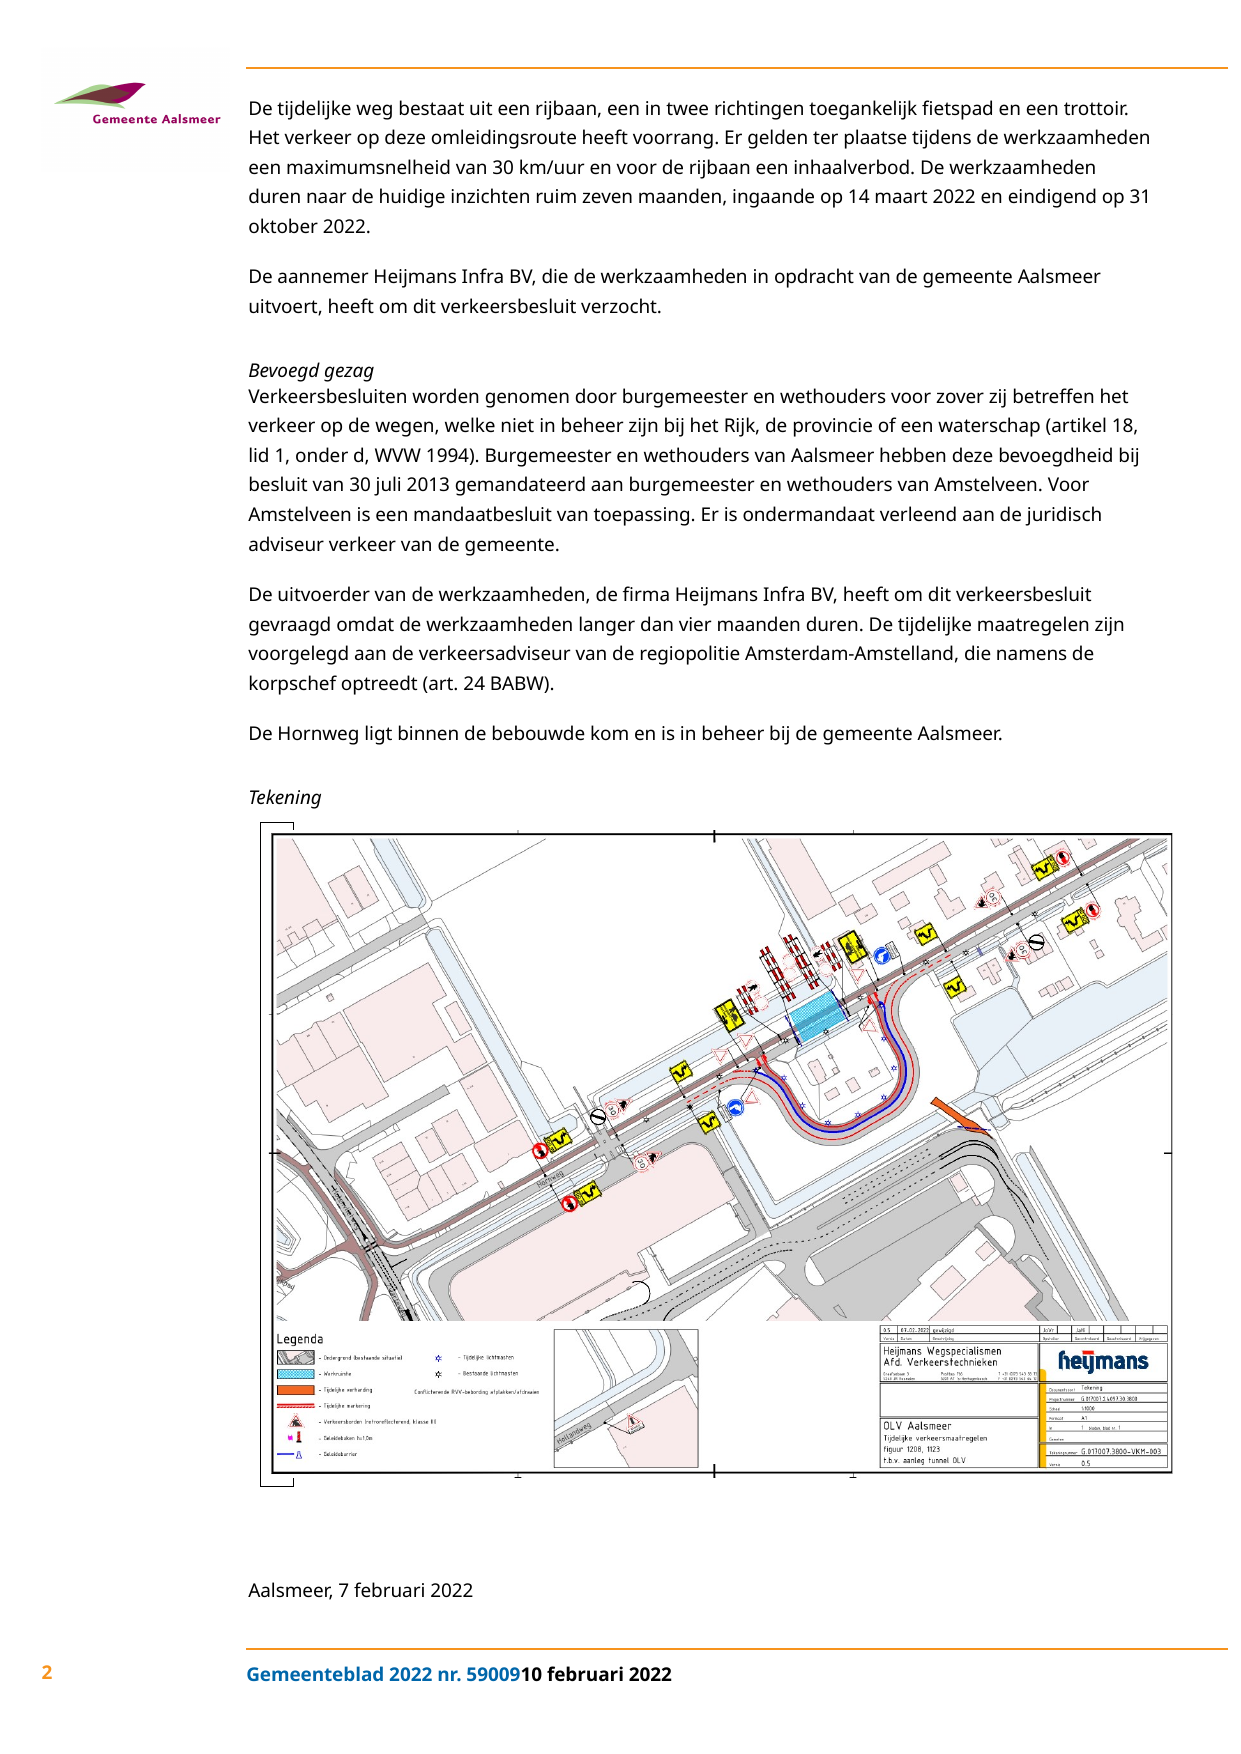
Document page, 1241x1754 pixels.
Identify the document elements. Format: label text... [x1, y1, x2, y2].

picture [41, 47, 231, 172]
text Tekening [248, 784, 1152, 810]
text Bevoegd gezag [248, 357, 1152, 383]
text De Hornweg ligt binnen de bebouwde kom en is in beheer bij de gemeente Aalsmeer. [248, 720, 1152, 746]
text Verkeersbesluiten worden genomen door burgemeester en wethouders voor zover zij betreffen het verkeer op de wegen, welke niet in beheer zijn bij het Rijk, de provincie of een waterschap (artikel 18, lid 1, onder d, WVW 1994). Burgemeester en wethouders van Aalsmeer hebben deze bevoegdheid bij besluit van 30 juli 2013 gemandateerd aan burgemeester en wethouders van Amstelveen. Voor Amstelveen is een mandaatbesluit van toepassing. Er is ondermandaat verleend aan de juridisch adviseur verkeer van de gemeente. [248, 383, 1152, 556]
text De uitvoerder van de werkzaamheden, de firma Heijmans Infra BV, heeft om dit verkeersbesluit gevraagd omdat de werkzaamheden langer dan vier maanden duren. De tijdelijke maatregelen zijn voorgelegd aan de verkeersadviseur van de regiopolitie Amsterdam-Amstelland, die namens de korpschef optreedt (art. 24 BABW). [248, 581, 1152, 696]
text Aalsmeer, 7 februari 2022 [248, 1577, 1152, 1603]
text De aannemer Heijmans Infra BV, die de werkzaamheden in opdracht van de gemeente Aalsmeer uitvoert, heeft om dit verkeersbesluit verzocht. [248, 263, 1152, 319]
picture [268, 830, 1173, 1478]
text De tijdelijke weg bestaat uit een rijbaan, een in twee richtingen toegankelijk fietspad en een trottoir. Het verkeer op deze omleidingsroute heeft voorrang. Er gelden ter plaatse tijdens de werkzaamheden een maximumsnelheid van 30 km/uur en voor de rijbaan een inhaalverbod. De werkzaamheden duren naar de huidige inzichten ruim zeven maanden, ingaande op 14 maart 2022 en eindigend op 31 oktober 2022. [248, 95, 1152, 239]
